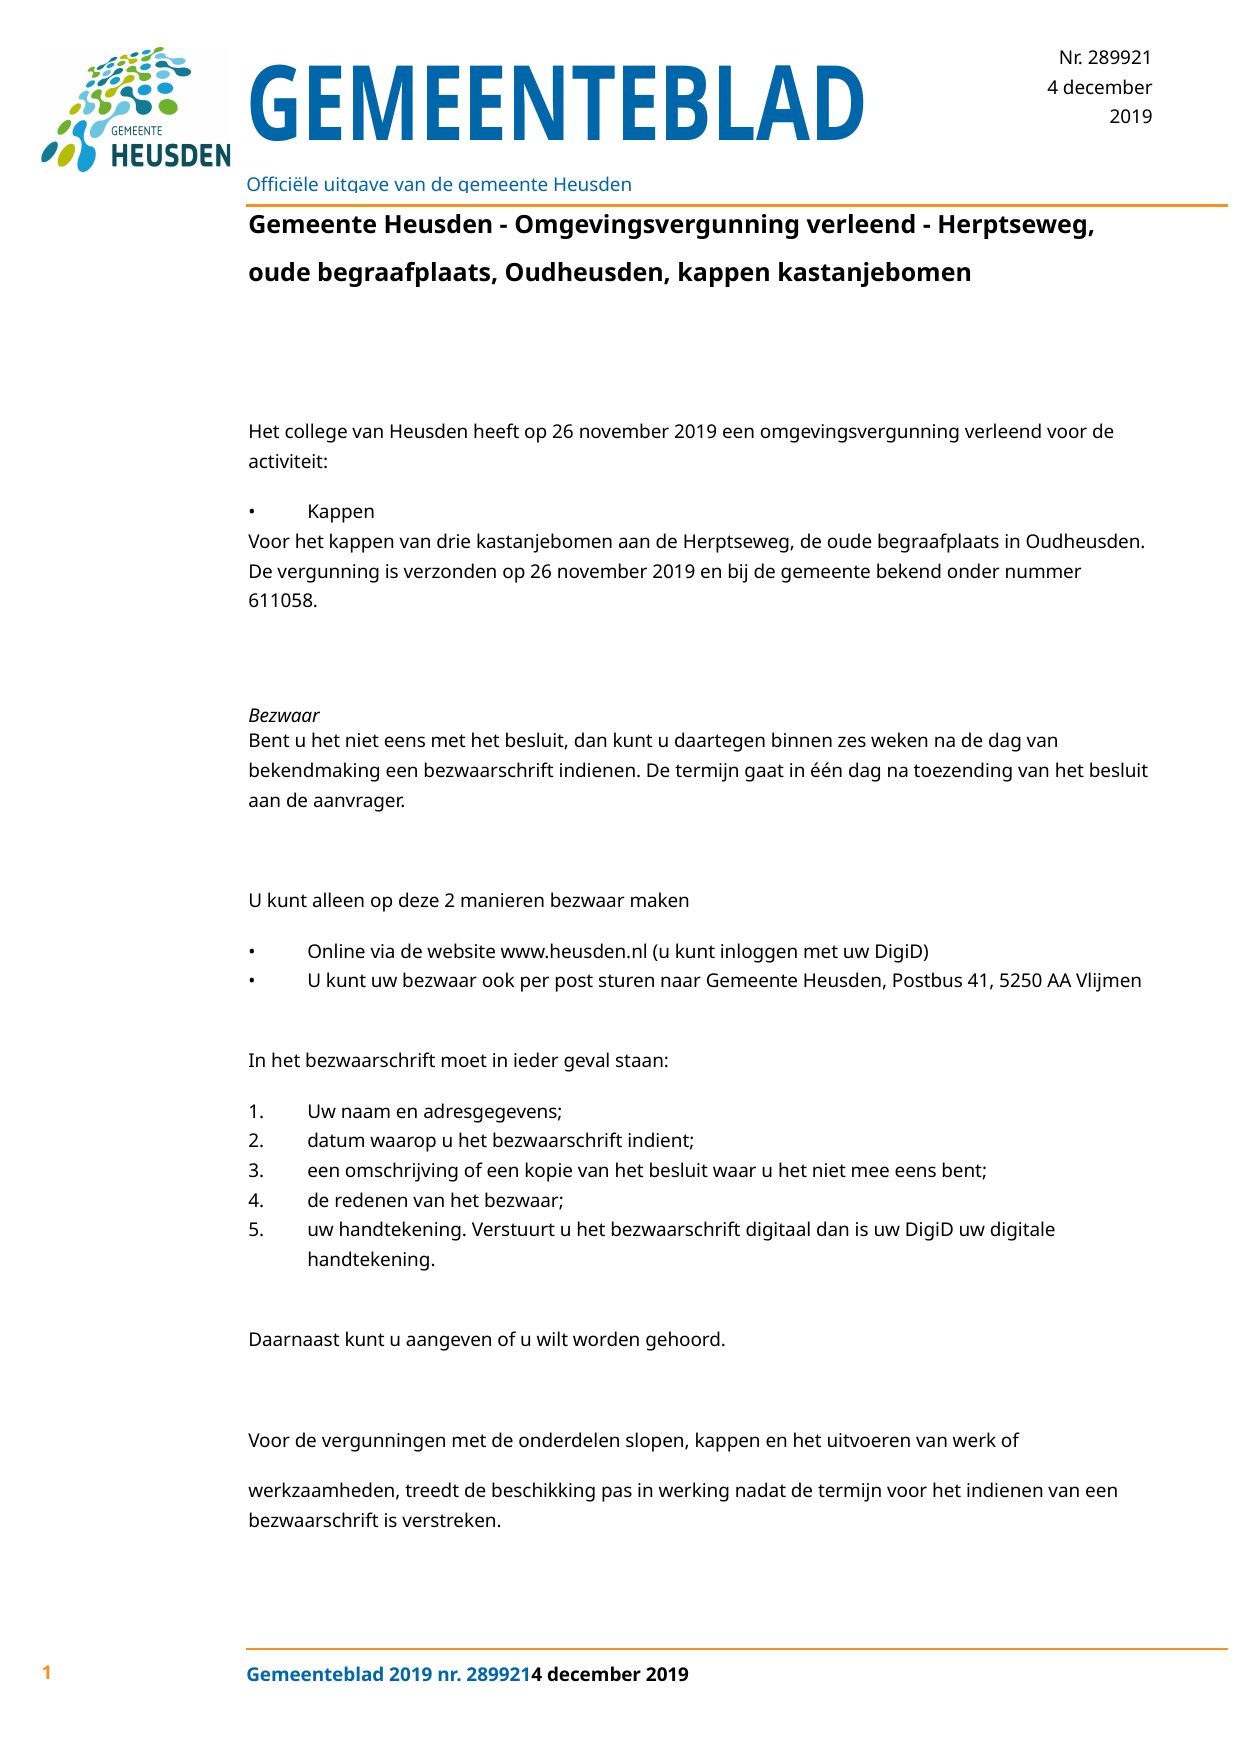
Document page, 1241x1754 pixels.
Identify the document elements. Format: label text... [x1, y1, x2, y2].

list een omschrijving of een kopie van het besluit waar u het niet mee eens bent; [248, 1157, 1152, 1183]
text Voor het kappen van drie kastanjebomen aan de Herptseweg, de oude begraafplaats in Oudheusden. De vergunning is verzonden op 26 november 2019 en bij de gemeente bekend onder nummer 611058. [248, 528, 1152, 613]
list de redenen van het bezwaar; [248, 1187, 1152, 1212]
list Kappen [248, 499, 1152, 524]
list uw handtekening. Verstuurt u het bezwaarschrift digitaal dan is uw DigiD uw digitale handtekening. [248, 1216, 1152, 1272]
list Uw naam en adresgegevens; [248, 1098, 1152, 1124]
text Het college van Heusden heeft op 26 november 2019 een omgevingsvergunning verleend voor de activiteit: [248, 419, 1152, 474]
list datum waarop u het bezwaarschrift indient; [248, 1128, 1152, 1153]
text Voor de vergunningen met de onderdelen slopen, kappen en het uitvoeren van werk of [248, 1427, 1152, 1452]
picture [41, 47, 231, 172]
list Online via de website www.heusden.nl (u kunt inloggen met uw DigiD) [248, 938, 1152, 964]
text werkzaamheden, treedt de beschikking pas in werking nadat de termijn voor het indienen van een bezwaarschrift is verstreken. [248, 1477, 1152, 1532]
text U kunt alleen op deze 2 manieren bezwaar maken [248, 888, 1152, 913]
text Gemeente Heusden - Omgevingsvergunning verleend - Herptseweg, oude begraafplaats, Oudheusden, kappen kastanjebomen [248, 207, 1152, 288]
text Daarnaast kunt u aangeven of u wilt worden gehoord. [248, 1326, 1152, 1352]
text Bent u het niet eens met het besluit, dan kunt u daartegen binnen zes weken na de dag van bekendmaking een bezwaarschrift indienen. De termijn gaat in één dag na toezending van het besluit aan de aanvrager. [248, 728, 1152, 812]
list U kunt uw bezwaar ook per post sturen naar Gemeente Heusden, Postbus 41, 5250 AA Vlijmen [248, 968, 1152, 993]
text In het bezwaarschrift moet in ieder geval staan: [248, 1048, 1152, 1073]
text Bezwaar [248, 702, 1152, 728]
